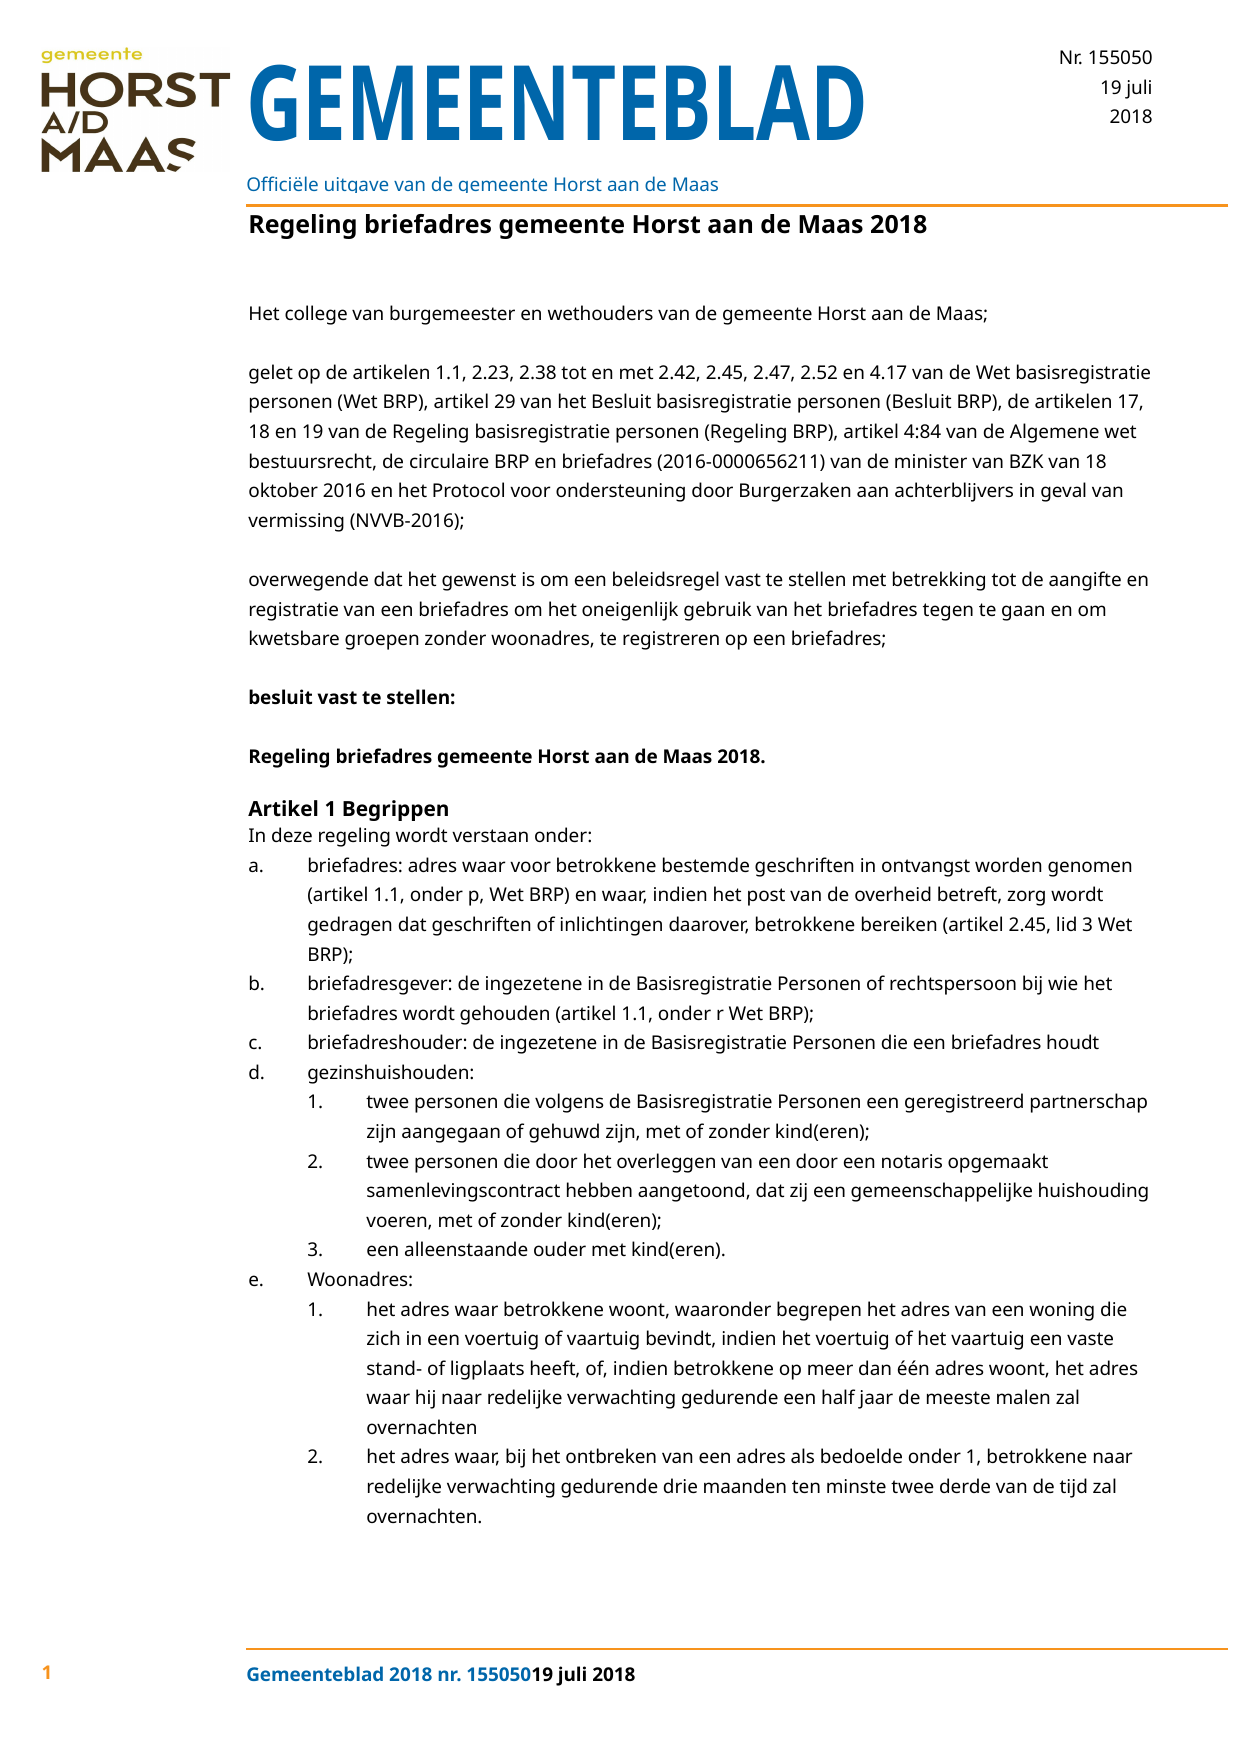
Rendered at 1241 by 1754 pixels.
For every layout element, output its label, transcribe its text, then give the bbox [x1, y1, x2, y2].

text In deze regeling wordt verstaan onder: [248, 822, 1152, 848]
list twee personen die volgens de Basisregistratie Personen een geregistreerd partnerschap zijn aangegaan of gehuwd zijn, met of zonder kind(eren); [307, 1089, 1152, 1144]
text Het college van burgemeester en wethouders van de gemeente Horst aan de Maas; [248, 300, 1152, 326]
text Regeling briefadres gemeente Horst aan de Maas 2018 [248, 207, 1152, 241]
text Regeling briefadres gemeente Horst aan de Maas 2018. [248, 744, 1152, 769]
list een alleenstaande ouder met kind(eren). [307, 1237, 1152, 1262]
list Woonadres: [248, 1266, 1152, 1292]
text gelet op de artikelen 1.1, 2.23, 2.38 tot en met 2.42, 2.45, 2.47, 2.52 en 4.17 van de Wet basisregistratie personen (Wet BRP), artikel 29 van het Besluit basisregistratie personen (Besluit BRP), de artikelen 17, 18 en 19 van de Regeling basisregistratie personen (Regeling BRP), artikel 4:84 van de Algemene wet bestuursrecht, de circulaire BRP en briefadres (2016-0000656211) van de minister van BZK van 18 oktober 2016 en het Protocol voor ondersteuning door Burgerzaken aan achterblijvers in geval van vermissing (NVVB-2016); [248, 359, 1152, 533]
text Artikel 1 Begrippen [248, 794, 1152, 822]
text besluit vast te stellen: [248, 684, 1152, 710]
list het adres waar betrokkene woont, waaronder begrepen het adres van een woning die zich in een voertuig of vaartuig bevindt, indien het voertuig of het vaartuig een vaste stand- of ligplaats heeft, of, indien betrokkene op meer dan één adres woont, het adres waar hij naar redelijke verwachting gedurende een half jaar de meeste malen zal overnachten [307, 1296, 1152, 1440]
list briefadres: adres waar voor betrokkene bestemde geschriften in ontvangst worden genomen (artikel 1.1, onder p, Wet BRP) en waar, indien het post van de overheid betreft, zorg wordt gedragen dat geschriften of inlichtingen daarover, betrokkene bereiken (artikel 2.45, lid 3 Wet BRP); [248, 852, 1152, 967]
picture [41, 47, 231, 172]
list het adres waar, bij het ontbreken van een adres als bedoelde onder 1, betrokkene naar redelijke verwachting gedurende drie maanden ten minste twee derde van de tijd zal overnachten. [307, 1444, 1152, 1529]
list briefadresgever: de ingezetene in de Basisregistratie Personen of rechtspersoon bij wie het briefadres wordt gehouden (artikel 1.1, onder r Wet BRP); [248, 970, 1152, 1026]
list twee personen die door het overleggen van een door een notaris opgemaakt samenlevingscontract hebben aangetoond, dat zij een gemeenschappelijke huishouding voeren, met of zonder kind(eren); [307, 1148, 1152, 1233]
text overwegende dat het gewenst is om een beleidsregel vast te stellen met betrekking tot de aangifte en registratie van een briefadres om het oneigenlijk gebruik van het briefadres tegen te gaan en om kwetsbare groepen zonder woonadres, te registreren op een briefadres; [248, 566, 1152, 651]
list briefadreshouder: de ingezetene in de Basisregistratie Personen die een briefadres houdt [248, 1029, 1152, 1055]
list gezinshuishouden: [248, 1059, 1152, 1085]
